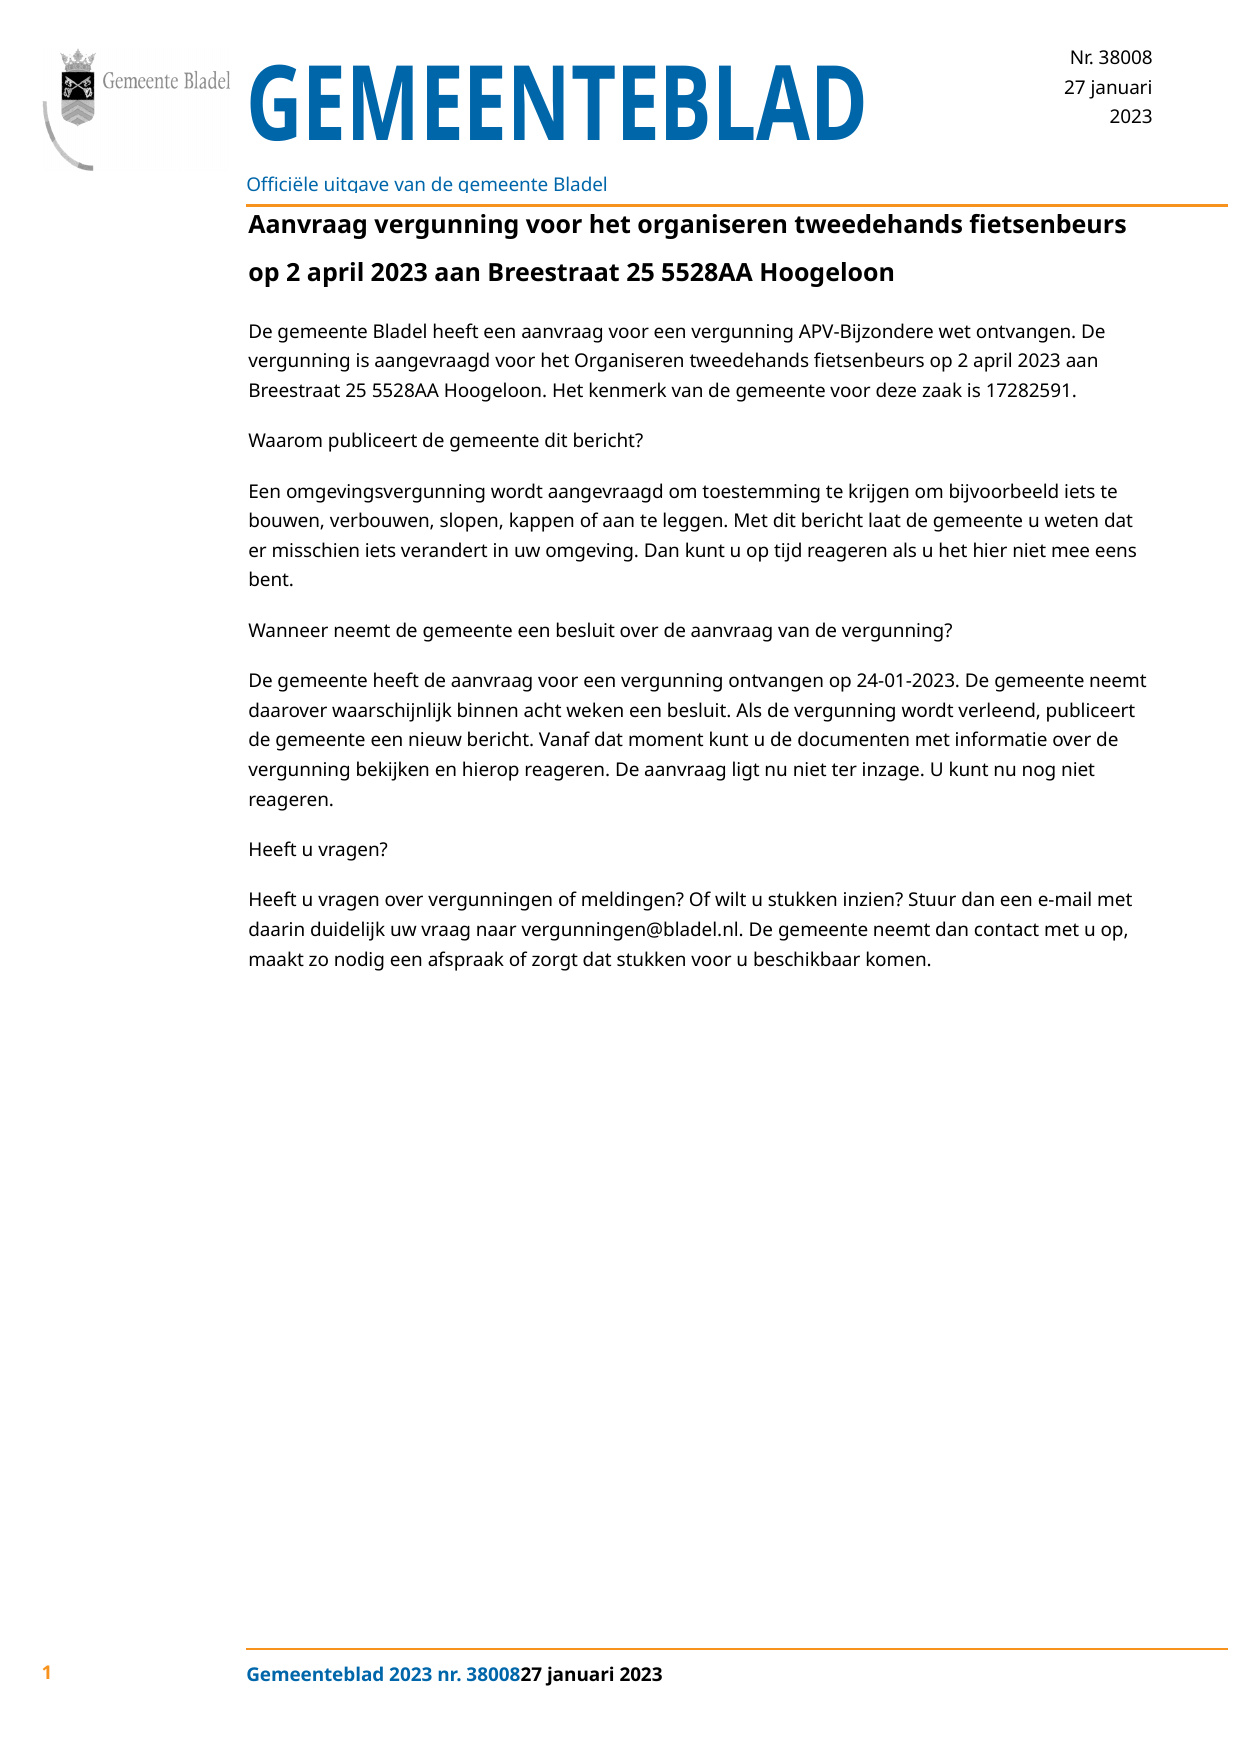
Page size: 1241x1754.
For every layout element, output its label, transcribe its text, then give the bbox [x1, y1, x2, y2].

text De gemeente heeft de aanvraag voor een vergunning ontvangen op 24-01-2023. De gemeente neemt daarover waarschijnlijk binnen acht weken een besluit. Als de vergunning wordt verleend, publiceert de gemeente een nieuw bericht. Vanaf dat moment kunt u de documenten met informatie over de vergunning bekijken en hierop reageren. De aanvraag ligt nu niet ter inzage. U kunt nu nog niet reageren. [248, 667, 1152, 812]
text De gemeente Bladel heeft een aanvraag voor een vergunning APV-Bijzondere wet ontvangen. De vergunning is aangevraagd voor het Organiseren tweedehands fietsenbeurs op 2 april 2023 aan Breestraat 25 5528AA Hoogeloon. Het kenmerk van de gemeente voor deze zaak is 17282591. [248, 318, 1152, 403]
text Heeft u vragen? [248, 836, 1152, 862]
picture [41, 47, 231, 172]
text Heeft u vragen over vergunningen of meldingen? Of wilt u stukken inzien? Stuur dan een e-mail met daarin duidelijk uw vraag naar vergunningen@bladel.nl. De gemeente neemt dan contact met u op, maakt zo nodig een afspraak of zorgt dat stukken voor u beschikbaar komen. [248, 887, 1152, 972]
text Waarom publiceert de gemeente dit bericht? [248, 427, 1152, 453]
text Aanvraag vergunning voor het organiseren tweedehands fietsenbeurs op 2 april 2023 aan Breestraat 25 5528AA Hoogeloon [248, 207, 1152, 288]
text Wanneer neemt de gemeente een besluit over de aanvraag van de vergunning? [248, 617, 1152, 643]
text Een omgevingsvergunning wordt aangevraagd om toestemming te krijgen om bijvoorbeeld iets te bouwen, verbouwen, slopen, kappen of aan te leggen. Met dit bericht laat de gemeente u weten dat er misschien iets verandert in uw omgeving. Dan kunt u op tijd reageren als u het hier niet mee eens bent. [248, 478, 1152, 592]
